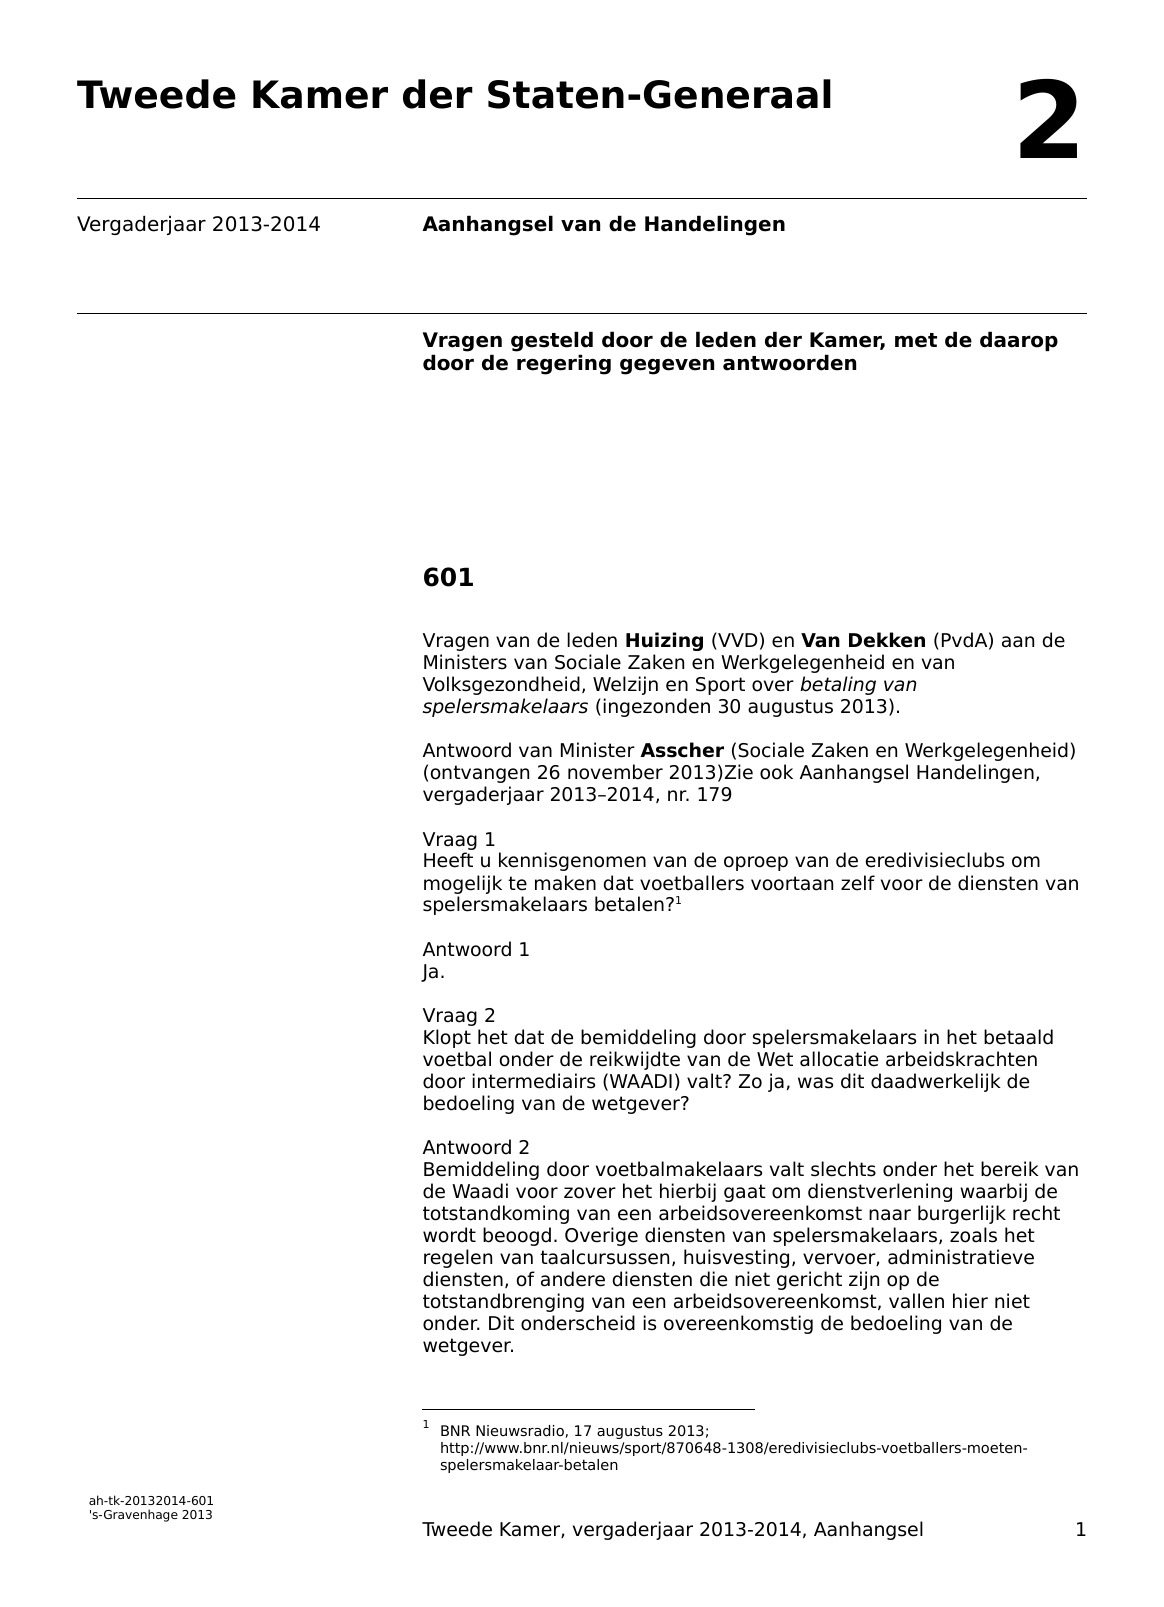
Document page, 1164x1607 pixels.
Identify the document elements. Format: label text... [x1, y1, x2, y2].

table_cell Vergaderjaar 2013-2014 [77, 199, 422, 313]
table_cell Vragen gesteld door de leden der Kamer, met de daarop door de regering gegeven antwoorden [422, 314, 1087, 375]
text 's-Gravenhage 2013 [88, 1508, 323, 1522]
text Ja. [422, 961, 1087, 982]
text BNR Nieuwsradio, 17 augustus 2013; http://www.bnr.nl/nieuws/sport/870648-1308/eredivisieclubs-voetballers-moeten-spelersmakelaar-betalen [422, 1418, 1087, 1474]
text Klopt het dat de bemiddeling door spelersmakelaars in het betaald voetbal onder de reikwijdte van de Wet allocatie arbeidskrachten door intermediairs (WAADI) valt? Zo ja, was dit daadwerkelijk de bedoeling van de wetgever? [422, 1027, 1087, 1114]
text Vraag 2 [422, 1005, 1087, 1027]
table_cell Aanhangsel van de Handelingen [422, 199, 1087, 313]
text Heeft u kennisgenomen van de oproep van de eredivisieclubs om mogelijk te maken dat voetballers voortaan zelf voor de diensten van spelersmakelaars betalen? [422, 850, 1087, 916]
table_header Tweede Kamer der Staten-Generaal [77, 59, 886, 198]
table_header 2 [886, 59, 1087, 198]
text Antwoord 2 [422, 1137, 1087, 1159]
text ah-tk-20132014-601 [88, 1494, 323, 1508]
text Antwoord 1 [422, 938, 1087, 961]
text Vragen van de leden Huizing (VVD) en Van Dekken (PvdA) aan de Ministers van Sociale Zaken en Werkgelegenheid en van Volksgezondheid, Welzijn en Sport over betaling van spelersmakelaars (ingezonden 30 augustus 2013). [422, 630, 1087, 718]
table_cell [77, 314, 422, 375]
text Vraag 1 [422, 828, 1087, 850]
text Bemiddeling door voetbalmakelaars valt slechts onder het bereik van de Waadi voor zover het hierbij gaat om dienstverlening waarbij de totstandkoming van een arbeidsovereenkomst naar burgerlijk recht wordt beoogd. Overige diensten van spelersmakelaars, zoals het regelen van taalcursussen, huisvesting, vervoer, administratieve diensten, of andere diensten die niet gericht zijn op de totstandbrenging van een arbeidsovereenkomst, vallen hier niet onder. Dit onderscheid is overeenkomstig de bedoeling van de wetgever. [422, 1159, 1087, 1357]
text Antwoord van Minister Asscher (Sociale Zaken en Werkgelegenheid) (ontvangen 26 november 2013)Zie ook Aanhangsel Handelingen, vergaderjaar 2013–2014, nr. 179 [422, 740, 1087, 806]
text 601 [422, 563, 1087, 592]
